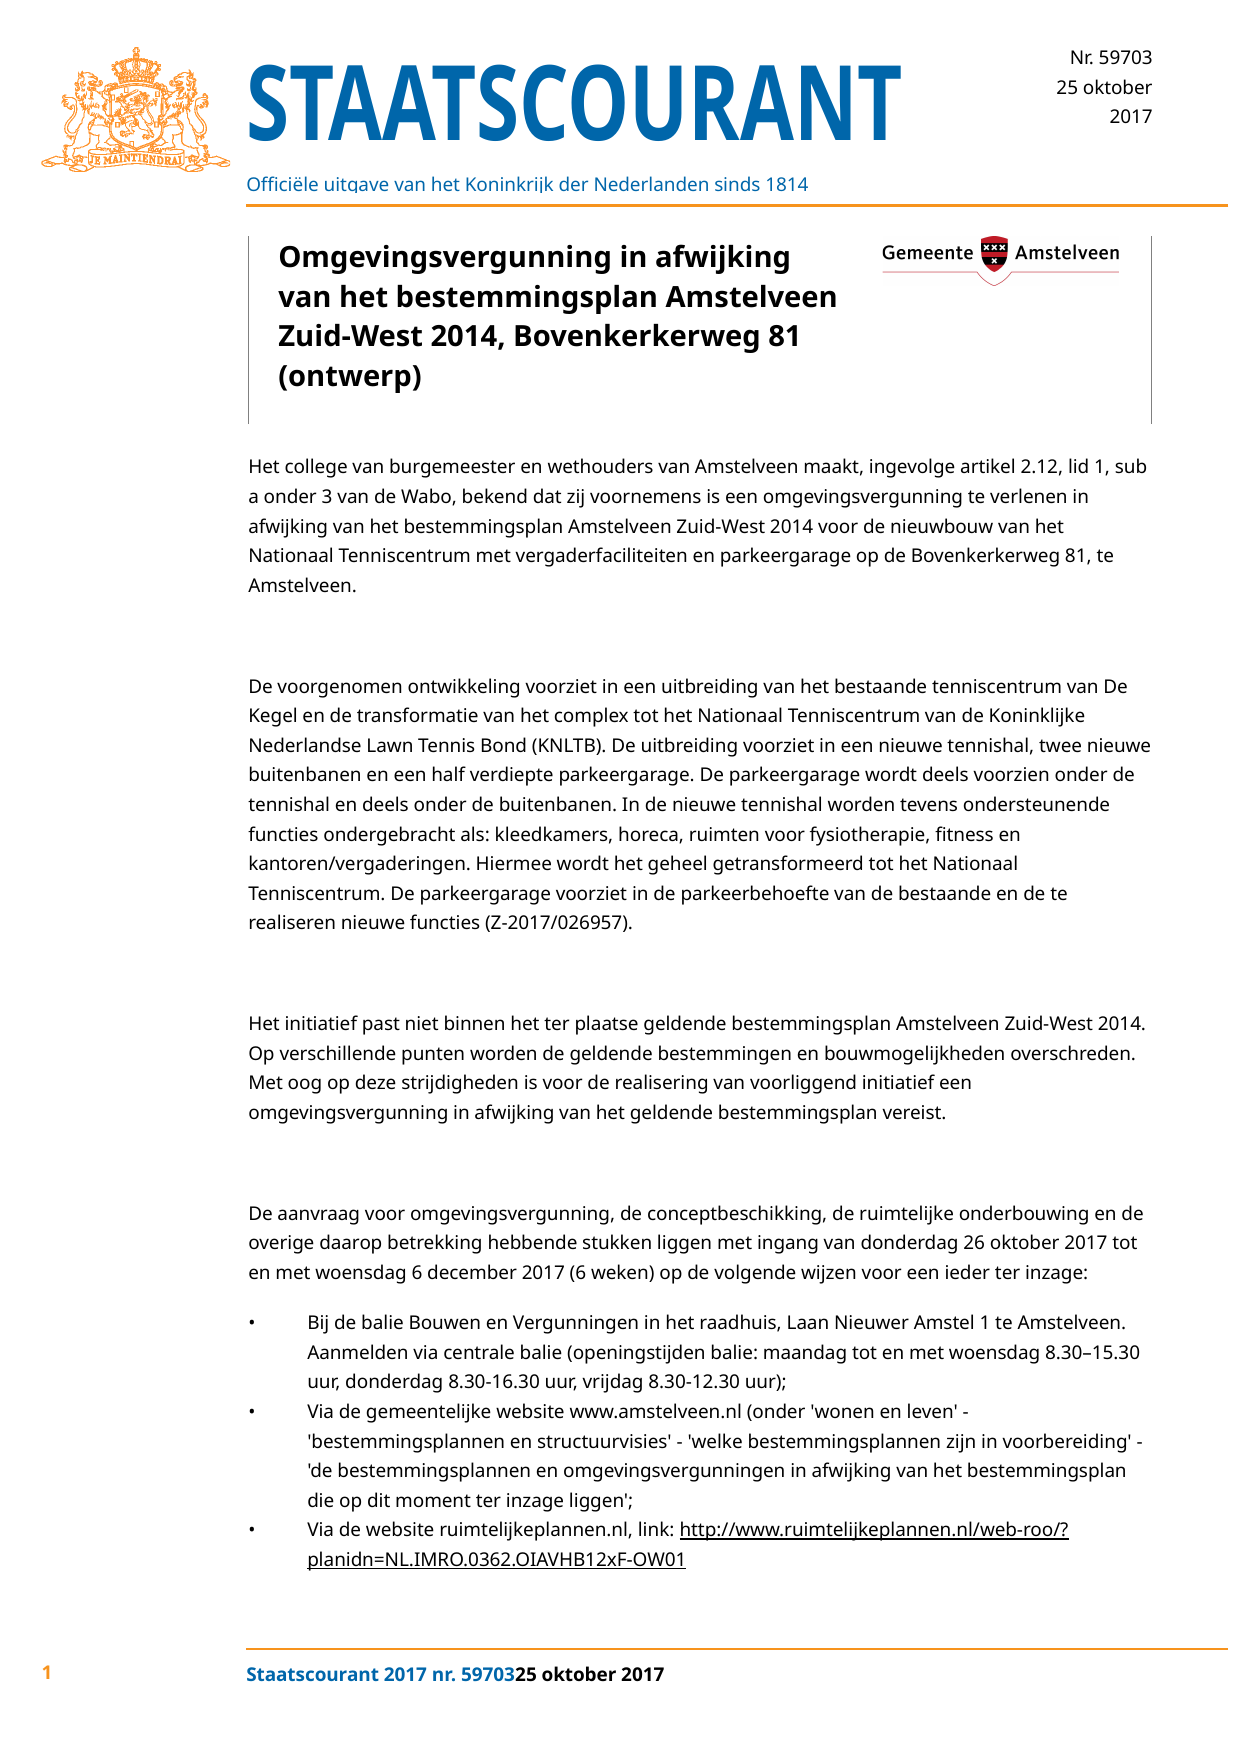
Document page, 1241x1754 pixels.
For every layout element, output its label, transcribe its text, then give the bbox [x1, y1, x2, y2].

list Bij de balie Bouwen en Vergunningen in het raadhuis, Laan Nieuwer Amstel 1 te Amstelveen. Aanmelden via centrale balie (openingstijden balie: maandag tot en met woensdag 8.30–15.30 uur, donderdag 8.30-16.30 uur, vrijdag 8.30-12.30 uur); [248, 1309, 1152, 1394]
table_header [850, 236, 1151, 424]
table_header Omgevingsvergunning in afwijking van het bestemmingsplan Amstelveen Zuid-West 2014, Bovenkerkerweg 81 (ontwerp) [249, 236, 850, 424]
text Het college van burgemeester en wethouders van Amstelveen maakt, ingevolge artikel 2.12, lid 1, sub a onder 3 van de Wabo, bekend dat zij voornemens is een omgevingsvergunning te verlenen in afwijking van het bestemmingsplan Amstelveen Zuid-West 2014 voor de nieuwbouw van het Nationaal Tenniscentrum met vergaderfaciliteiten en parkeergarage op de Bovenkerkerweg 81, te Amstelveen. [248, 454, 1152, 598]
list Via de website ruimtelijkeplannen.nl, link: http://www.ruimtelijkeplannen.nl/web-roo/?planidn=NL.IMRO.0362.OIAVHB12xF-OW01 [248, 1517, 1152, 1572]
text Het initiatief past niet binnen het ter plaatse geldende bestemmingsplan Amstelveen Zuid-West 2014. Op verschillende punten worden de geldende bestemmingen en bouwmogelijkheden overschreden. Met oog op deze strijdigheden is voor de realisering van voorliggend initiatief een omgevingsvergunning in afwijking van het geldende bestemmingsplan vereist. [248, 1010, 1152, 1125]
text De aanvraag voor omgevingsvergunning, de conceptbeschikking, de ruimtelijke onderbouwing en de overige daarop betrekking hebbende stukken liggen met ingang van donderdag 26 oktober 2017 tot en met woensdag 6 december 2017 (6 weken) op de volgende wijzen voor een ieder ter inzage: [248, 1200, 1152, 1285]
picture [41, 47, 231, 172]
picture [882, 236, 1119, 286]
list Via de gemeentelijke website www.amstelveen.nl (onder 'wonen en leven' - 'bestemmingsplannen en structuurvisies' - 'welke bestemmingsplannen zijn in voorbereiding' - 'de bestemmingsplannen en omgevingsvergunningen in afwijking van het bestemmingsplan die op dit moment ter inzage liggen'; [248, 1398, 1152, 1513]
text De voorgenomen ontwikkeling voorziet in een uitbreiding van het bestaande tenniscentrum van De Kegel en de transformatie van het complex tot het Nationaal Tenniscentrum van de Koninklijke Nederlandse Lawn Tennis Bond (KNLTB). De uitbreiding voorziet in een nieuwe tennishal, twee nieuwe buitenbanen en een half verdiepte parkeergarage. De parkeergarage wordt deels voorzien onder de tennishal en deels onder de buitenbanen. In de nieuwe tennishal worden tevens ondersteunende functies ondergebracht als: kleedkamers, horeca, ruimten voor fysiotherapie, fitness en kantoren/vergaderingen. Hiermee wordt het geheel getransformeerd tot het Nationaal Tenniscentrum. De parkeergarage voorziet in de parkeerbehoefte van de bestaande en de te realiseren nieuwe functies (Z-2017/026957). [248, 673, 1152, 935]
